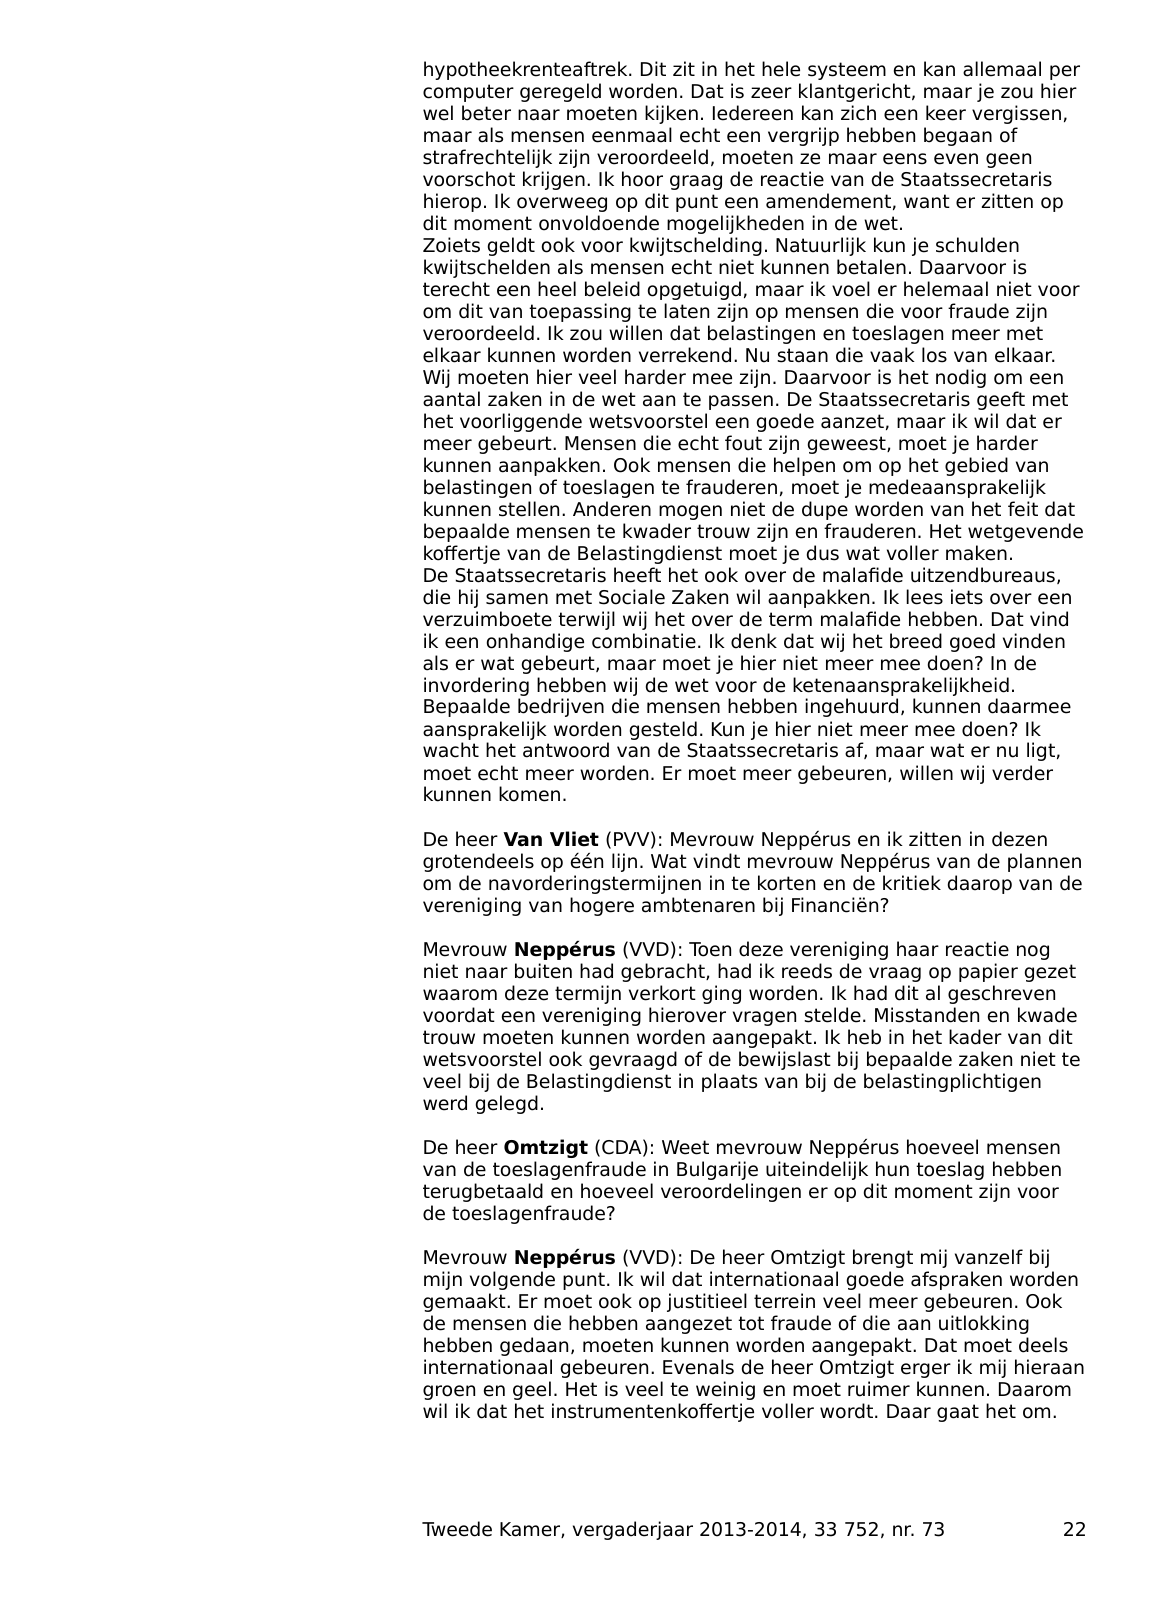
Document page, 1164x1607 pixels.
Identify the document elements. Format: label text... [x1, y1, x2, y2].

text hypotheekrenteaftrek. Dit zit in het hele systeem en kan allemaal per computer geregeld worden. Dat is zeer klantgericht, maar je zou hier wel beter naar moeten kijken. Iedereen kan zich een keer vergissen, maar als mensen eenmaal echt een vergrijp hebben begaan of strafrechtelijk zijn veroordeeld, moeten ze maar eens even geen voorschot krijgen. Ik hoor graag de reactie van de Staatssecretaris hierop. Ik overweeg op dit punt een amendement, want er zitten op dit moment onvoldoende mogelijkheden in de wet. [422, 59, 1087, 235]
text Mevrouw Neppérus (VVD): De heer Omtzigt brengt mij vanzelf bij mijn volgende punt. Ik wil dat internationaal goede afspraken worden gemaakt. Er moet ook op justitieel terrein veel meer gebeuren. Ook de mensen die hebben aangezet tot fraude of die aan uitlokking hebben gedaan, moeten kunnen worden aangepakt. Dat moet deels internationaal gebeuren. Evenals de heer Omtzigt erger ik mij hieraan groen en geel. Het is veel te weinig en moet ruimer kunnen. Daarom wil ik dat het instrumentenkoffertje voller wordt. Daar gaat het om. [422, 1247, 1087, 1423]
text De heer Van Vliet (PVV): Mevrouw Neppérus en ik zitten in dezen grotendeels op één lijn. Wat vindt mevrouw Neppérus van de plannen om de navorderingstermijnen in te korten en de kritiek daarop van de vereniging van hogere ambtenaren bij Financiën? [422, 828, 1087, 916]
text De heer Omtzigt (CDA): Weet mevrouw Neppérus hoeveel mensen van de toeslagenfraude in Bulgarije uiteindelijk hun toeslag hebben terugbetaald en hoeveel veroordelingen er op dit moment zijn voor de toeslagenfraude? [422, 1137, 1087, 1224]
text De Staatssecretaris heeft het ook over de malafide uitzendbureaus, die hij samen met Sociale Zaken wil aanpakken. Ik lees iets over een verzuimboete terwijl wij het over de term malafide hebben. Dat vind ik een onhandige combinatie. Ik denk dat wij het breed goed vinden als er wat gebeurt, maar moet je hier niet meer mee doen? In de invordering hebben wij de wet voor de ketenaansprakelijkheid. Bepaalde bedrijven die mensen hebben ingehuurd, kunnen daarmee aansprakelijk worden gesteld. Kun je hier niet meer mee doen? Ik wacht het antwoord van de Staatssecretaris af, maar wat er nu ligt, moet echt meer worden. Er moet meer gebeuren, willen wij verder kunnen komen. [422, 564, 1087, 806]
text Zoiets geldt ook voor kwijtschelding. Natuurlijk kun je schulden kwijtschelden als mensen echt niet kunnen betalen. Daarvoor is terecht een heel beleid opgetuigd, maar ik voel er helemaal niet voor om dit van toepassing te laten zijn op mensen die voor fraude zijn veroordeeld. Ik zou willen dat belastingen en toeslagen meer met elkaar kunnen worden verrekend. Nu staan die vaak los van elkaar. Wij moeten hier veel harder mee zijn. Daarvoor is het nodig om een aantal zaken in de wet aan te passen. De Staatssecretaris geeft met het voorliggende wetsvoorstel een goede aanzet, maar ik wil dat er meer gebeurt. Mensen die echt fout zijn geweest, moet je harder kunnen aanpakken. Ook mensen die helpen om op het gebied van belastingen of toeslagen te frauderen, moet je medeaansprakelijk kunnen stellen. Anderen mogen niet de dupe worden van het feit dat bepaalde mensen te kwader trouw zijn en frauderen. Het wetgevende koffertje van de Belastingdienst moet je dus wat voller maken. [422, 235, 1087, 564]
text Mevrouw Neppérus (VVD): Toen deze vereniging haar reactie nog niet naar buiten had gebracht, had ik reeds de vraag op papier gezet waarom deze termijn verkort ging worden. Ik had dit al geschreven voordat een vereniging hierover vragen stelde. Misstanden en kwade trouw moeten kunnen worden aangepakt. Ik heb in het kader van dit wetsvoorstel ook gevraagd of de bewijslast bij bepaalde zaken niet te veel bij de Belastingdienst in plaats van bij de belastingplichtigen werd gelegd. [422, 939, 1087, 1114]
